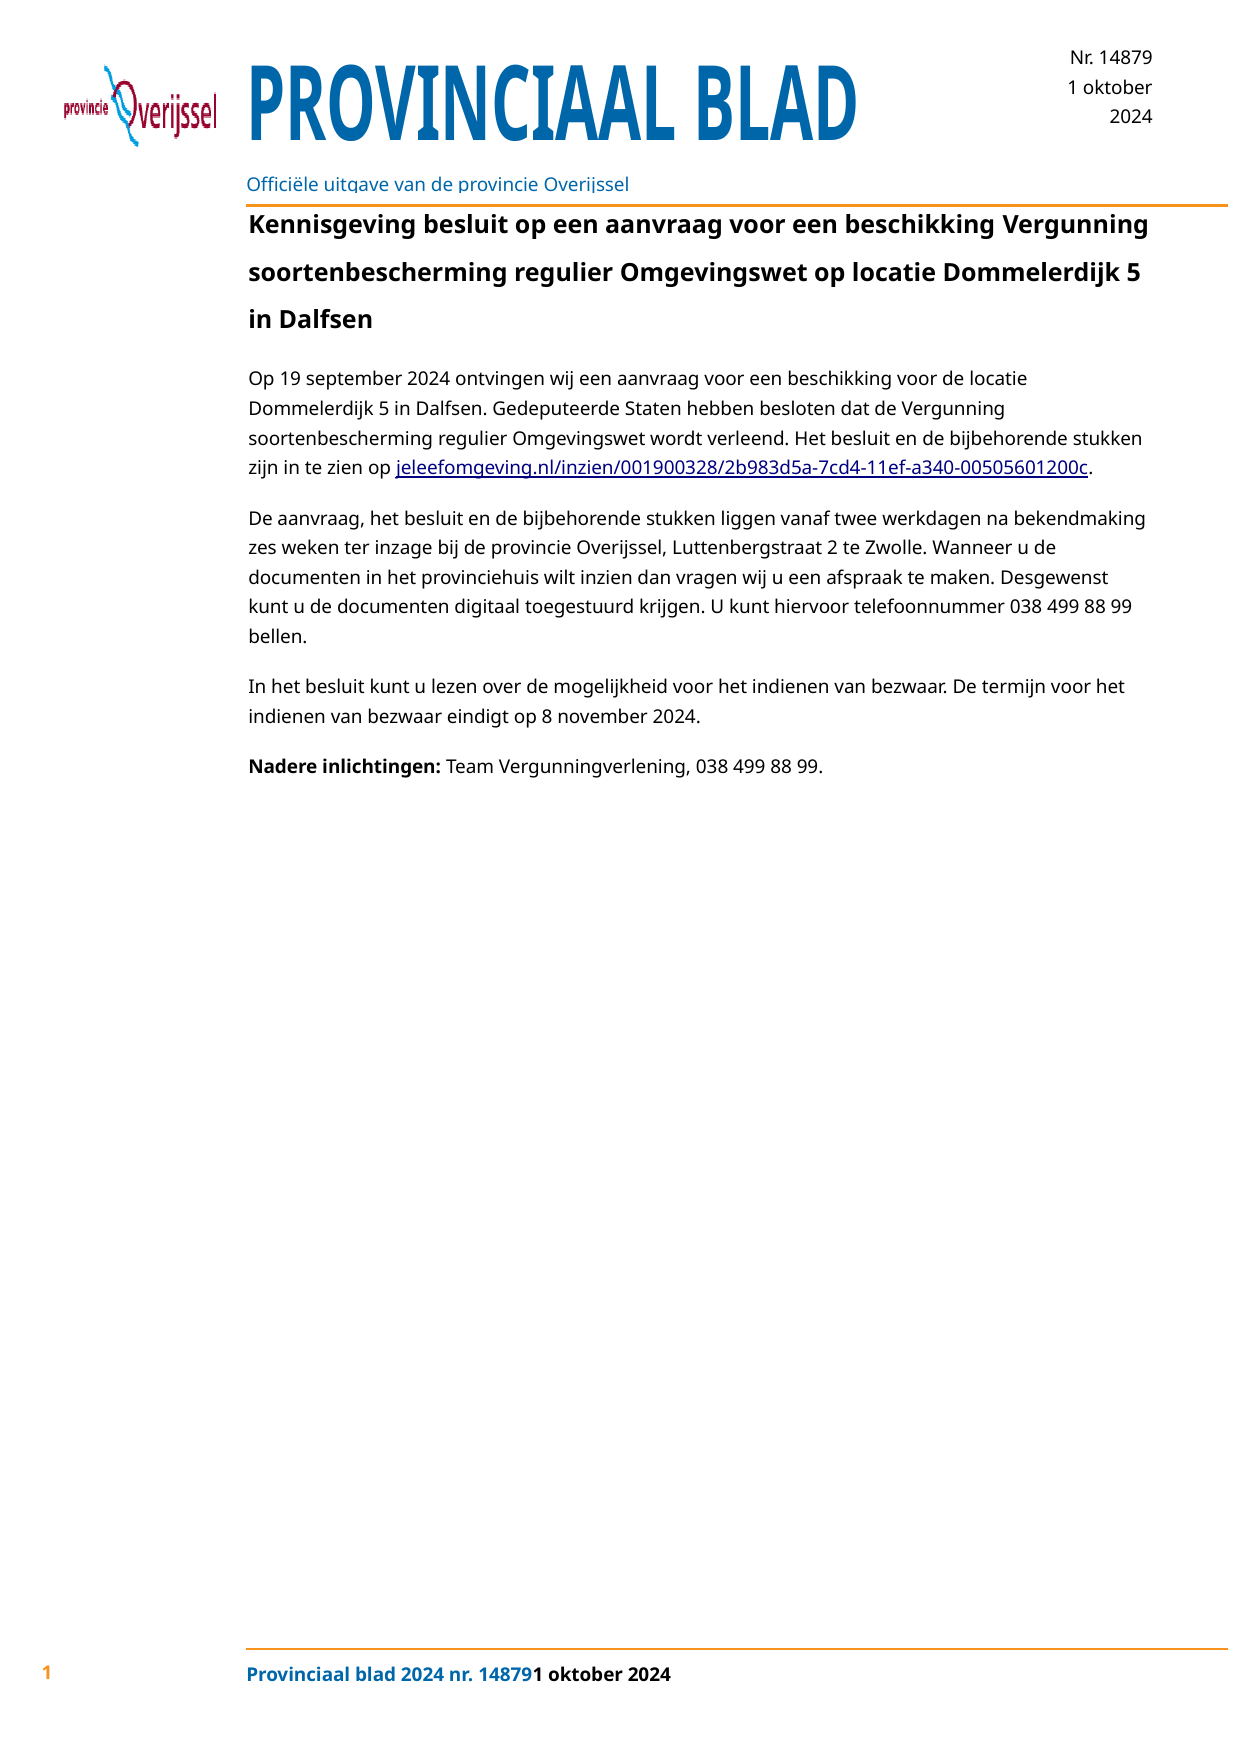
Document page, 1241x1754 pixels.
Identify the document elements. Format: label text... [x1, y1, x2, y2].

text Kennisgeving besluit op een aanvraag voor een beschikking Vergunning soortenbescherming regulier Omgevingswet op locatie Dommelerdijk 5 in Dalfsen [248, 207, 1152, 336]
text In het besluit kunt u lezen over de mogelijkheid voor het indienen van bezwaar. De termijn voor het indienen van bezwaar eindigt op 8 november 2024. [248, 673, 1152, 729]
text Op 19 september 2024 ontvingen wij een aanvraag voor een beschikking voor de locatie Dommelerdijk 5 in Dalfsen. Gedeputeerde Staten hebben besloten dat de Vergunning soortenbescherming regulier Omgevingswet wordt verleend. Het besluit en de bijbehorende stukken zijn in te zien op jeleefomgeving.nl/inzien/001900328/2b983d5a-7cd4-11ef-a340-00505601200c. [248, 366, 1152, 480]
picture [41, 47, 231, 172]
text Nadere inlichtingen: Team Vergunningverlening, 038 499 88 99. [248, 753, 1152, 779]
text De aanvraag, het besluit en de bijbehorende stukken liggen vanaf twee werkdagen na bekendmaking zes weken ter inzage bij de provincie Overijssel, Luttenbergstraat 2 te Zwolle. Wanneer u de documenten in het provinciehuis wilt inzien dan vragen wij u een afspraak te maken. Desgewenst kunt u de documenten digitaal toegestuurd krijgen. U kunt hiervoor telefoonnummer 038 499 88 99 bellen. [248, 505, 1152, 649]
